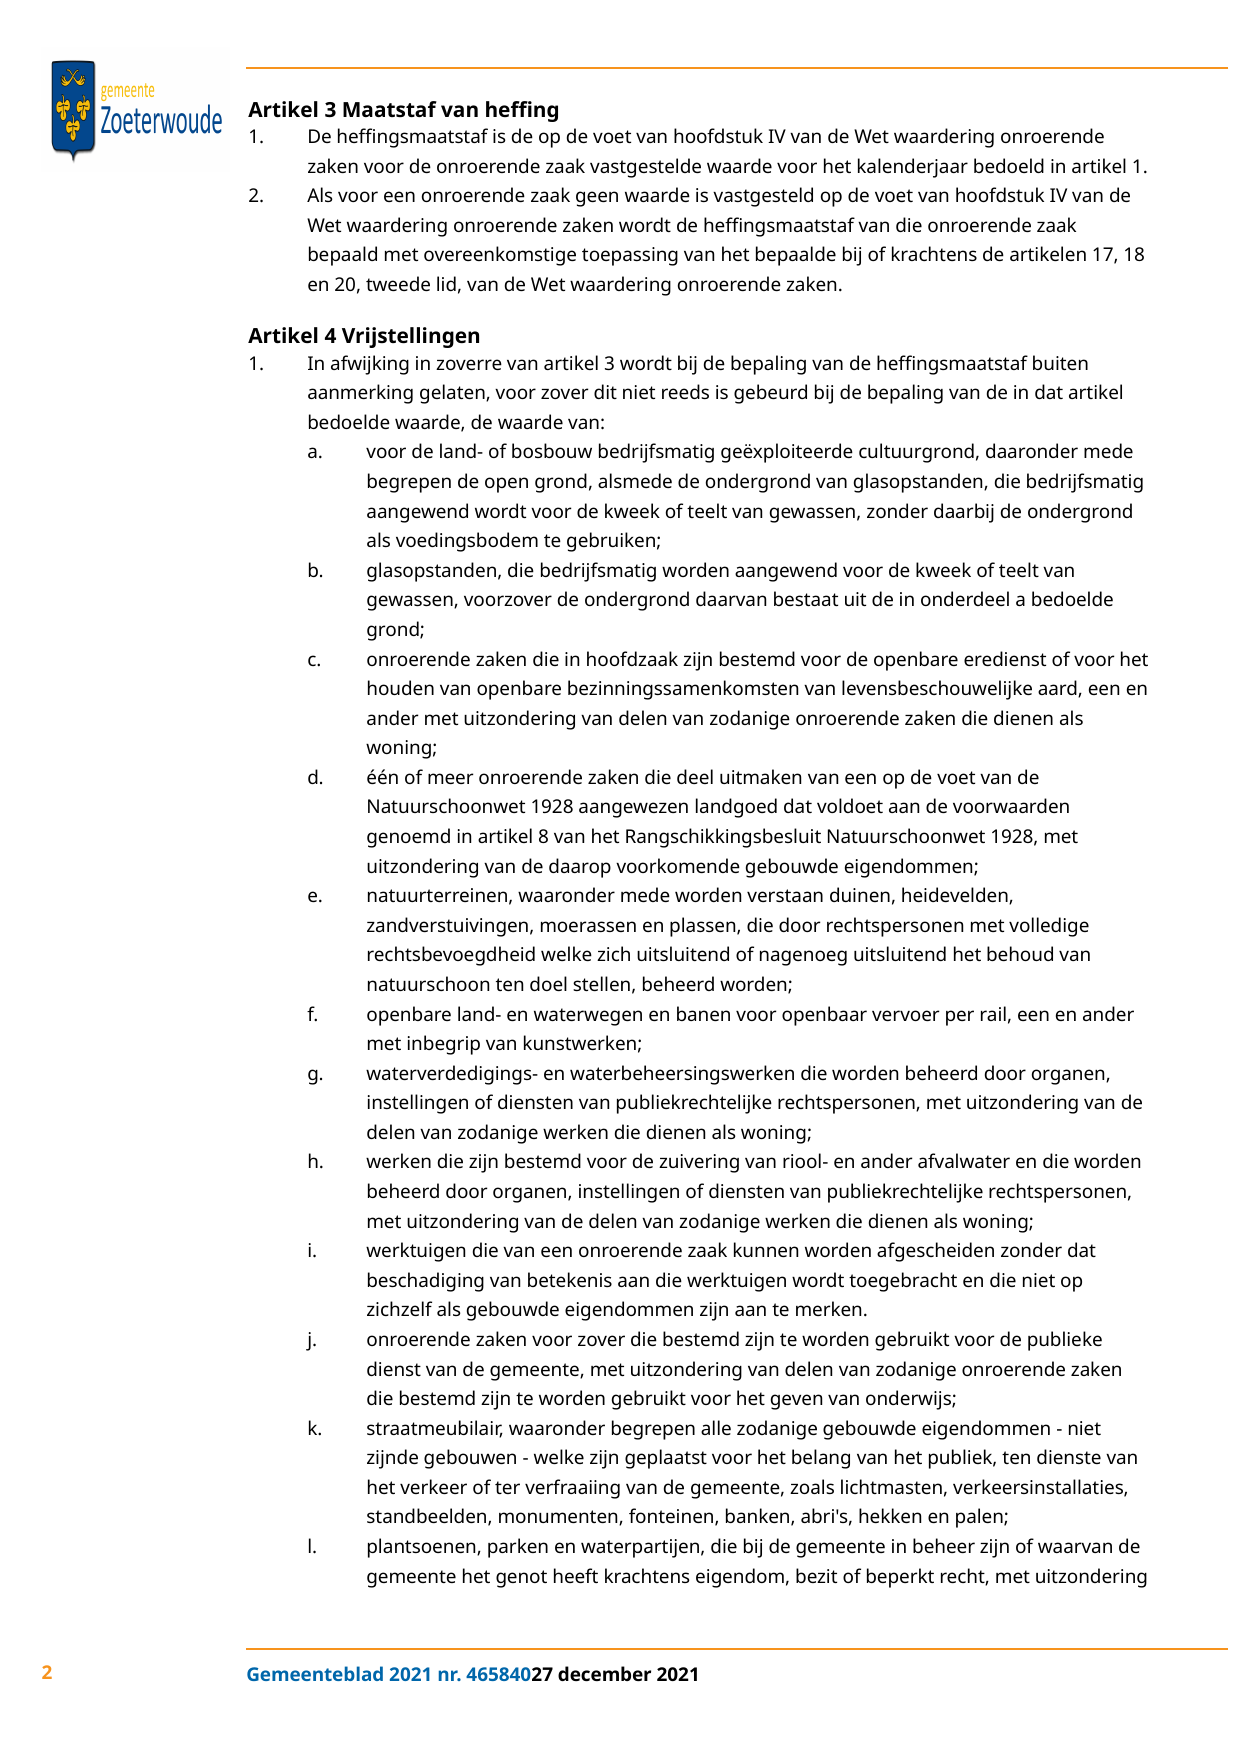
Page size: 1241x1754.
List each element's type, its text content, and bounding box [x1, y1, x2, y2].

list openbare land- en waterwegen en banen voor openbaar vervoer per rail, een en ander met inbegrip van kunstwerken; [307, 1001, 1152, 1056]
list De heffingsmaatstaf is de op de voet van hoofdstuk IV van de Wet waardering onroerende zaken voor de onroerende zaak vastgestelde waarde voor het kalenderjaar bedoeld in artikel 1. [248, 123, 1152, 178]
text Artikel 3 Maatstaf van heffing [248, 95, 1152, 123]
picture [41, 47, 231, 172]
list onroerende zaken voor zover die bestemd zijn te worden gebruikt voor de publieke dienst van de gemeente, met uitzondering van delen van zodanige onroerende zaken die bestemd zijn te worden gebruikt voor het geven van onderwijs; [307, 1326, 1152, 1411]
list plantsoenen, parken en waterpartijen, die bij de gemeente in beheer zijn of waarvan de gemeente het genot heeft krachtens eigendom, bezit of beperkt recht, met uitzondering [307, 1533, 1152, 1589]
list voor de land- of bosbouw bedrijfsmatig geëxploiteerde cultuurgrond, daaronder mede begrepen de open grond, alsmede de ondergrond van glasopstanden, die bedrijfsmatig aangewend wordt voor de kweek of teelt van gewassen, zonder daarbij de ondergrond als voedingsbodem te gebruiken; [307, 439, 1152, 553]
list In afwijking in zoverre van artikel 3 wordt bij de bepaling van de heffingsmaatstaf buiten aanmerking gelaten, voor zover dit niet reeds is gebeurd bij de bepaling van de in dat artikel bedoelde waarde, de waarde van: [248, 350, 1152, 435]
list werktuigen die van een onroerende zaak kunnen worden afgescheiden zonder dat beschadiging van betekenis aan die werktuigen wordt toegebracht en die niet op zichzelf als gebouwde eigendommen zijn aan te merken. [307, 1237, 1152, 1322]
text Artikel 4 Vrijstellingen [248, 322, 1152, 350]
list straatmeubilair, waaronder begrepen alle zodanige gebouwde eigendommen - niet zijnde gebouwen - welke zijn geplaatst voor het belang van het publiek, ten dienste van het verkeer of ter verfraaiing van de gemeente, zoals lichtmasten, verkeersinstallaties, standbeelden, monumenten, fonteinen, banken, abri's, hekken en palen; [307, 1415, 1152, 1529]
list natuurterreinen, waaronder mede worden verstaan duinen, heidevelden, zandverstuivingen, moerassen en plassen, die door rechtspersonen met volledige rechtsbevoegdheid welke zich uitsluitend of nagenoeg uitsluitend het behoud van natuurschoon ten doel stellen, beheerd worden; [307, 882, 1152, 997]
list glasopstanden, die bedrijfsmatig worden aangewend voor de kweek of teelt van gewassen, voorzover de ondergrond daarvan bestaat uit de in onderdeel a bedoelde grond; [307, 557, 1152, 642]
list waterverdedigings- en waterbeheersingswerken die worden beheerd door organen, instellingen of diensten van publiekrechtelijke rechtspersonen, met uitzondering van de delen van zodanige werken die dienen als woning; [307, 1060, 1152, 1145]
list onroerende zaken die in hoofdzaak zijn bestemd voor de openbare eredienst of voor het houden van openbare bezinningssamenkomsten van levensbeschouwelijke aard, een en ander met uitzondering van delen van zodanige onroerende zaken die dienen als woning; [307, 646, 1152, 760]
list Als voor een onroerende zaak geen waarde is vastgesteld op de voet van hoofdstuk IV van de Wet waardering onroerende zaken wordt de heffingsmaatstaf van die onroerende zaak bepaald met overeenkomstige toepassing van het bepaalde bij of krachtens de artikelen 17, 18 en 20, tweede lid, van de Wet waardering onroerende zaken. [248, 182, 1152, 297]
list werken die zijn bestemd voor de zuivering van riool- en ander afvalwater en die worden beheerd door organen, instellingen of diensten van publiekrechtelijke rechtspersonen, met uitzondering van de delen van zodanige werken die dienen als woning; [307, 1149, 1152, 1234]
list één of meer onroerende zaken die deel uitmaken van een op de voet van de Natuurschoonwet 1928 aangewezen landgoed dat voldoet aan de voorwaarden genoemd in artikel 8 van het Rangschikkingsbesluit Natuurschoonwet 1928, met uitzondering van de daarop voorkomende gebouwde eigendommen; [307, 764, 1152, 879]
